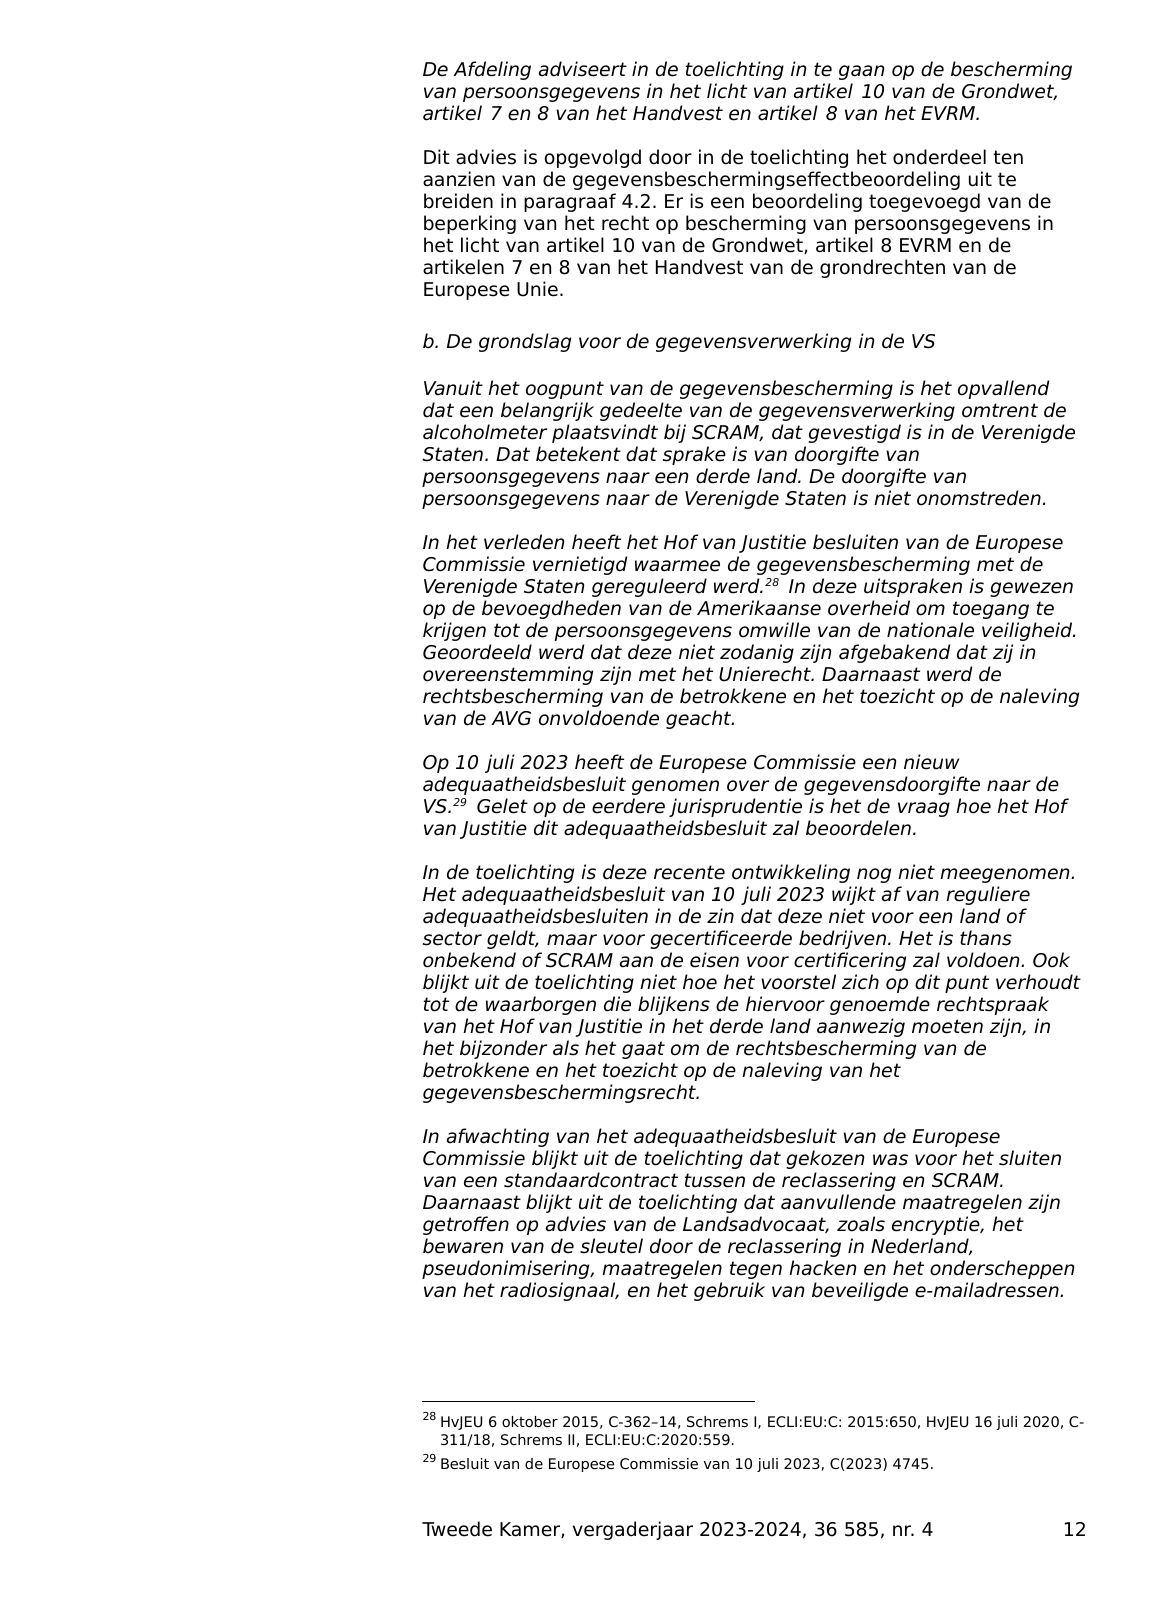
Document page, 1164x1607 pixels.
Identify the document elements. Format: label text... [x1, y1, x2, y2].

text De Afdeling adviseert in de toelichting in te gaan op de bescherming van persoonsgegevens in het licht van artikel 10 van de Grondwet, artikel 7 en 8 van het Handvest en artikel 8 van het EVRM. [422, 59, 1087, 125]
text Dit advies is opgevolgd door in de toelichting het onderdeel ten aanzien van de gegevensbeschermingseffectbeoordeling uit te breiden in paragraaf 4.2. Er is een beoordeling toegevoegd van de beperking van het recht op bescherming van persoonsgegevens in het licht van artikel 10 van de Grondwet, artikel 8 EVRM en de artikelen 7 en 8 van het Handvest van de grondrechten van de Europese Unie. [422, 147, 1087, 301]
text In het verleden heeft het Hof van Justitie besluiten van de Europese Commissie vernietigd waarmee de gegevensbescherming met de Verenigde Staten gereguleerd werd. In deze uitspraken is gewezen op de bevoegdheden van de Amerikaanse overheid om toegang te krijgen tot de persoonsgegevens omwille van de nationale veiligheid. Geoordeeld werd dat deze niet zodanig zijn afgebakend dat zij in overeenstemming zijn met het Unierecht. Daarnaast werd de rechtsbescherming van de betrokkene en het toezicht op de naleving van de AVG onvoldoende geacht. [422, 532, 1087, 730]
text In afwachting van het adequaatheidsbesluit van de Europese Commissie blijkt uit de toelichting dat gekozen was voor het sluiten van een standaardcontract tussen de reclassering en SCRAM. Daarnaast blijkt uit de toelichting dat aanvullende maatregelen zijn getroffen op advies van de Landsadvocaat, zoals encryptie, het bewaren van de sleutel door de reclassering in Nederland, pseudonimisering, maatregelen tegen hacken en het onderscheppen van het radiosignaal, en het gebruik van beveiligde e-mailadressen. [422, 1126, 1087, 1302]
text Vanuit het oogpunt van de gegevensbescherming is het opvallend dat een belangrijk gedeelte van de gegevensverwerking omtrent de alcoholmeter plaatsvindt bij SCRAM, dat gevestigd is in de Verenigde Staten. Dat betekent dat sprake is van doorgifte van persoonsgegevens naar een derde land. De doorgifte van persoonsgegevens naar de Verenigde Staten is niet onomstreden. [422, 378, 1087, 510]
subtitle b. De grondslag voor de gegevensverwerking in de VS [422, 331, 1087, 353]
text Besluit van de Europese Commissie van 10 juli 2023, C(2023) 4745. [422, 1452, 1087, 1474]
text HvJEU 6 oktober 2015, C-362–14, Schrems I, ECLI:EU:C: 2015:650, HvJEU 16 juli 2020, C-311/18, Schrems II, ECLI:EU:C:2020:559. [422, 1410, 1087, 1449]
text In de toelichting is deze recente ontwikkeling nog niet meegenomen. Het adequaatheidsbesluit van 10 juli 2023 wijkt af van reguliere adequaatheidsbesluiten in de zin dat deze niet voor een land of sector geldt, maar voor gecertificeerde bedrijven. Het is thans onbekend of SCRAM aan de eisen voor certificering zal voldoen. Ook blijkt uit de toelichting niet hoe het voorstel zich op dit punt verhoudt tot de waarborgen die blijkens de hiervoor genoemde rechtspraak van het Hof van Justitie in het derde land aanwezig moeten zijn, in het bijzonder als het gaat om de rechtsbescherming van de betrokkene en het toezicht op de naleving van het gegevensbeschermingsrecht. [422, 862, 1087, 1104]
text Op 10 juli 2023 heeft de Europese Commissie een nieuw adequaatheidsbesluit genomen over de gegevensdoorgifte naar de VS. Gelet op de eerdere jurisprudentie is het de vraag hoe het Hof van Justitie dit adequaatheidsbesluit zal beoordelen. [422, 752, 1087, 840]
